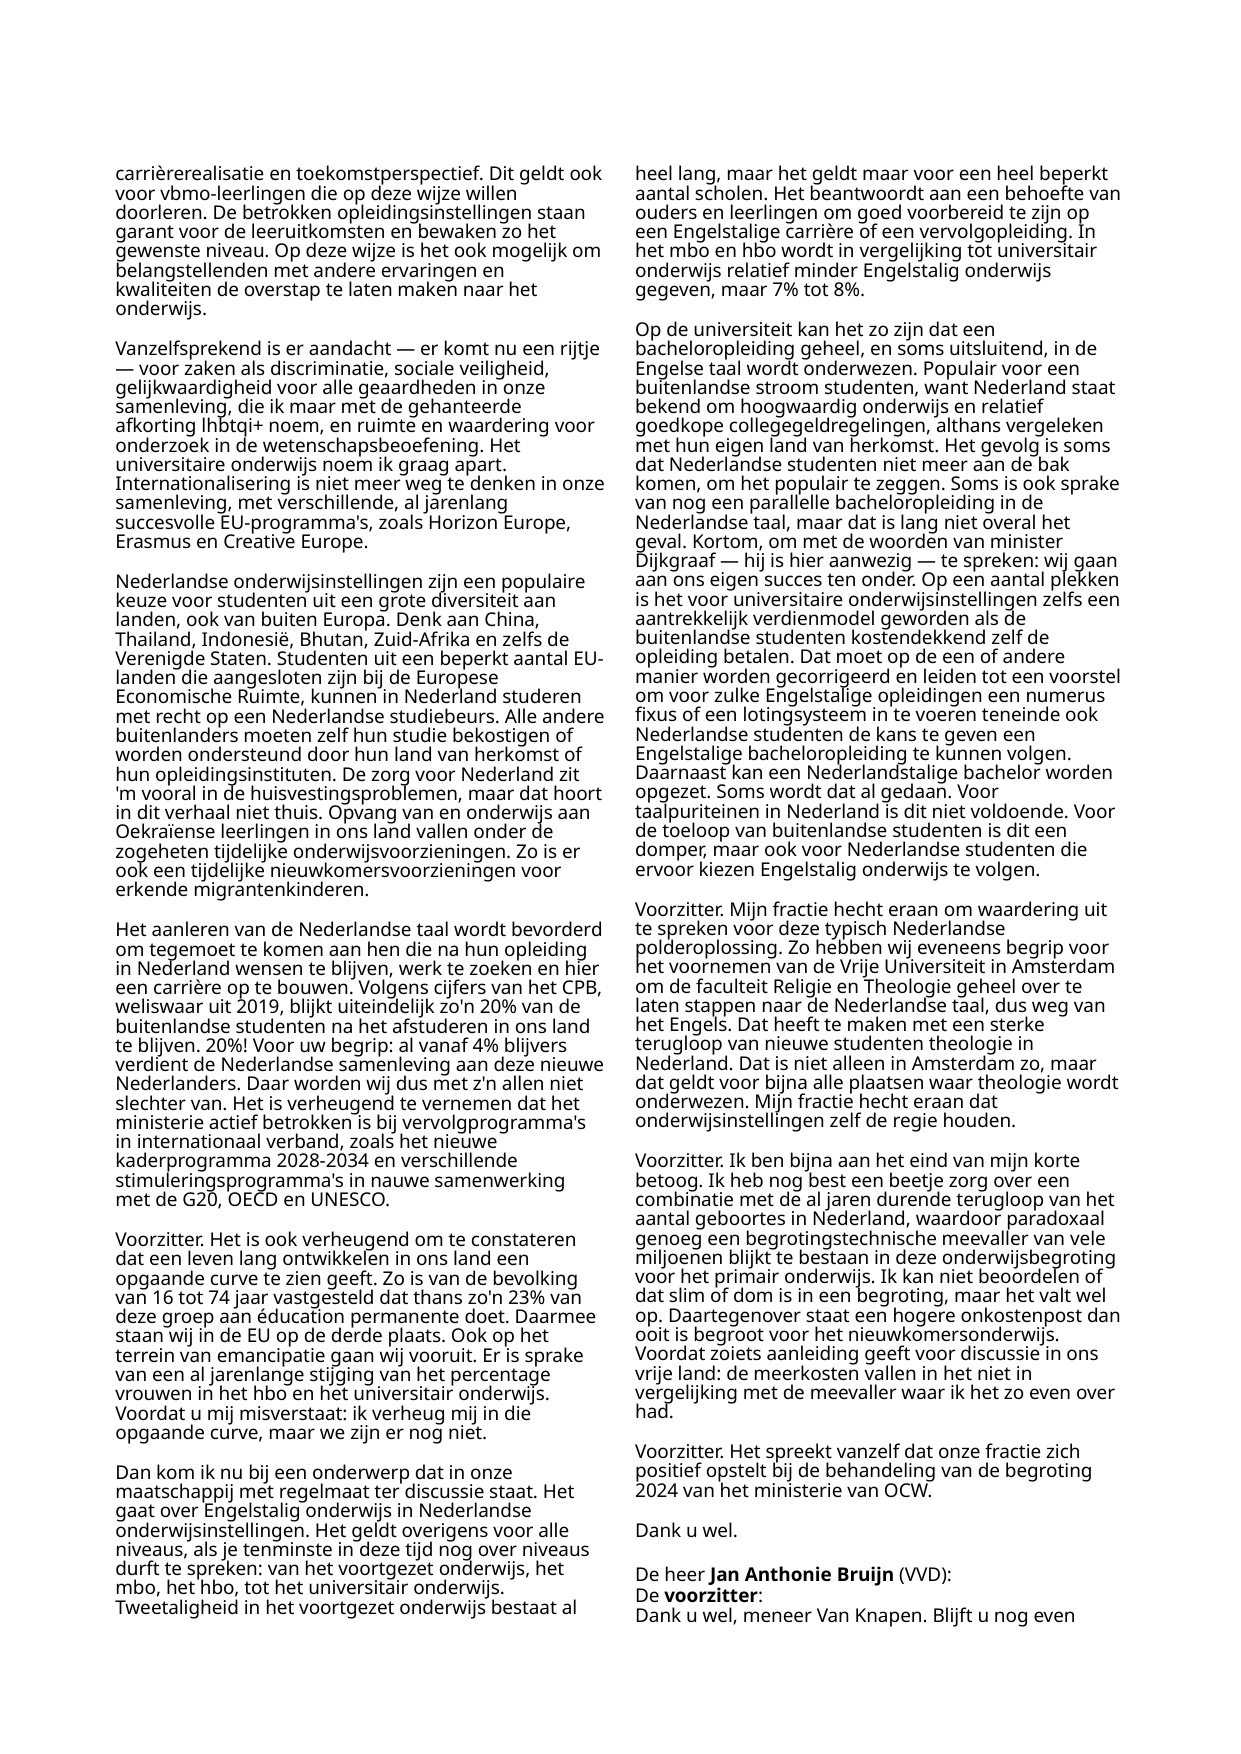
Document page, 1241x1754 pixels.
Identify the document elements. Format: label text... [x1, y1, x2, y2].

text Op de universiteit kan het zo zijn dat een bacheloropleiding geheel, en soms uitsluitend, in de Engelse taal wordt onderwezen. Populair voor een buitenlandse stroom studenten, want Nederland staat bekend om hoogwaardig onderwijs en relatief goedkope collegegeldregelingen, althans vergeleken met hun eigen land van herkomst. Het gevolg is soms dat Nederlandse studenten niet meer aan de bak komen, om het populair te zeggen. Soms is ook sprake van nog een parallelle bacheloropleiding in de Nederlandse taal, maar dat is lang niet overal het geval. Kortom, om met de woorden van minister Dijkgraaf — hij is hier aanwezig — te spreken: wij gaan aan ons eigen succes ten onder. Op een aantal plekken is het voor universitaire onderwijsinstellingen zelfs een aantrekkelijk verdienmodel geworden als de buitenlandse studenten kostendekkend zelf de opleiding betalen. Dat moet op de een of andere manier worden gecorrigeerd en leiden tot een voorstel om voor zulke Engelstalige opleidingen een numerus fixus of een lotingsysteem in te voeren teneinde ook Nederlandse studenten de kans te geven een Engelstalige bacheloropleiding te kunnen volgen. Daarnaast kan een Nederlandstalige bachelor worden opgezet. Soms wordt dat al gedaan. Voor taalpuriteinen in Nederland is dit niet voldoende. Voor de toeloop van buitenlandse studenten is dit een domper, maar ook voor Nederlandse studenten die ervoor kiezen Engelstalig onderwijs te volgen. [635, 321, 1125, 880]
text De voorzitter: [635, 1587, 1125, 1607]
text Voorzitter. Het spreekt vanzelf dat onze fractie zich positief opstelt bij de behandeling van de begroting 2024 van het ministerie van OCW. [635, 1443, 1125, 1501]
text De heer Jan Anthonie Bruijn (VVD): [635, 1562, 1125, 1587]
text Dan kom ik nu bij een onderwerp dat in onze maatschappij met regelmaat ter discussie staat. Het gaat over Engelstalig onderwijs in Nederlandse onderwijsinstellingen. Het geldt overigens voor alle niveaus, als je tenminste in deze tijd nog over niveaus durft te spreken: van het voortgezet onderwijs, het mbo, het hbo, tot het universitair onderwijs. Tweetaligheid in het voortgezet onderwijs bestaat al [115, 1464, 605, 1618]
text heel lang, maar het geldt maar voor een heel beperkt aantal scholen. Het beantwoordt aan een behoefte van ouders en leerlingen om goed voorbereid te zijn op een Engelstalige carrière of een vervolgopleiding. In het mbo en hbo wordt in vergelijking tot universitair onderwijs relatief minder Engelstalig onderwijs gegeven, maar 7% tot 8%. [635, 165, 1125, 300]
text Vanzelfsprekend is er aandacht — er komt nu een rijtje — voor zaken als discriminatie, sociale veiligheid, gelijkwaardigheid voor alle geaardheden in onze samenleving, die ik maar met de gehanteerde afkorting lhbtqi+ noem, en ruimte en waardering voor onderzoek in de wetenschapsbeoefening. Het universitaire onderwijs noem ik graag apart. Internationalisering is niet meer weg te denken in onze samenleving, met verschillende, al jarenlang succesvolle EU-programma's, zoals Horizon Europe, Erasmus en Creative Europe. [115, 340, 605, 552]
text Dank u wel, meneer Van Knapen. Blijft u nog even [635, 1607, 1125, 1626]
text Voorzitter. Mijn fractie hecht eraan om waardering uit te spreken voor deze typisch Nederlandse polderoplossing. Zo hebben wij eveneens begrip voor het voornemen van de Vrije Universiteit in Amsterdam om de faculteit Religie en Theologie geheel over te laten stappen naar de Nederlandse taal, dus weg van het Engels. Dat heeft te maken met een sterke terugloop van nieuwe studenten theologie in Nederland. Dat is niet alleen in Amsterdam zo, maar dat geldt voor bijna alle plaatsen waar theologie wordt onderwezen. Mijn fractie hecht eraan dat onderwijsinstellingen zelf de regie houden. [635, 901, 1125, 1132]
text Voorzitter. Het is ook verheugend om te constateren dat een leven lang ontwikkelen in ons land een opgaande curve te zien geeft. Zo is van de bevolking van 16 tot 74 jaar vastgesteld dat thans zo'n 23% van deze groep aan éducation permanente doet. Daarmee staan wij in de EU op de derde plaats. Ook op het terrein van emancipatie gaan wij vooruit. Er is sprake van een al jarenlange stijging van het percentage vrouwen in het hbo en het universitair onderwijs. Voordat u mij misverstaat: ik verheug mij in die opgaande curve, maar we zijn er nog niet. [115, 1231, 605, 1443]
text Nederlandse onderwijsinstellingen zijn een populaire keuze voor studenten uit een grote diversiteit aan landen, ook van buiten Europa. Denk aan China, Thailand, Indonesië, Bhutan, Zuid-Afrika en zelfs de Verenigde Staten. Studenten uit een beperkt aantal EU-landen die aangesloten zijn bij de Europese Economische Ruimte, kunnen in Nederland studeren met recht op een Nederlandse studiebeurs. Alle andere buitenlanders moeten zelf hun studie bekostigen of worden ondersteund door hun land van herkomst of hun opleidingsinstituten. De zorg voor Nederland zit 'm vooral in de huisvestingsproblemen, maar dat hoort in dit verhaal niet thuis. Opvang van en onderwijs aan Oekraïense leerlingen in ons land vallen onder de zogeheten tijdelijke onderwijsvoorzieningen. Zo is er ook een tijdelijke nieuwkomersvoorzieningen voor erkende migrantenkinderen. [115, 573, 605, 901]
text Dank u wel. [635, 1522, 1125, 1541]
text Voorzitter. Ik ben bijna aan het eind van mijn korte betoog. Ik heb nog best een beetje zorg over een combinatie met de al jaren durende terugloop van het aantal geboortes in Nederland, waardoor paradoxaal genoeg een begrotingstechnische meevaller van vele miljoenen blijkt te bestaan in deze onderwijsbegroting voor het primair onderwijs. Ik kan niet beoordelen of dat slim of dom is in een begroting, maar het valt wel op. Daartegenover staat een hogere onkostenpost dan ooit is begroot voor het nieuwkomersonderwijs. Voordat zoiets aanleiding geeft voor discussie in ons vrije land: de meerkosten vallen in het niet in vergelijking met de meevaller waar ik het zo even over had. [635, 1152, 1125, 1422]
text carrièrerealisatie en toekomstperspectief. Dit geldt ook voor vbmo-leerlingen die op deze wijze willen doorleren. De betrokken opleidingsinstellingen staan garant voor de leeruitkomsten en bewaken zo het gewenste niveau. Op deze wijze is het ook mogelijk om belangstellenden met andere ervaringen en kwaliteiten de overstap te laten maken naar het onderwijs. [115, 165, 605, 319]
text Het aanleren van de Nederlandse taal wordt bevorderd om tegemoet te komen aan hen die na hun opleiding in Nederland wensen te blijven, werk te zoeken en hier een carrière op te bouwen. Volgens cijfers van het CPB, weliswaar uit 2019, blijkt uiteindelijk zo'n 20% van de buitenlandse studenten na het afstuderen in ons land te blijven. 20%! Voor uw begrip: al vanaf 4% blijvers verdient de Nederlandse samenleving aan deze nieuwe Nederlanders. Daar worden wij dus met z'n allen niet slechter van. Het is verheugend te vernemen dat het ministerie actief betrokken is bij vervolgprogramma's in internationaal verband, zoals het nieuwe kaderprogramma 2028-2034 en verschillende stimuleringsprogramma's in nauwe samenwerking met de G20, OECD en UNESCO. [115, 921, 605, 1210]
